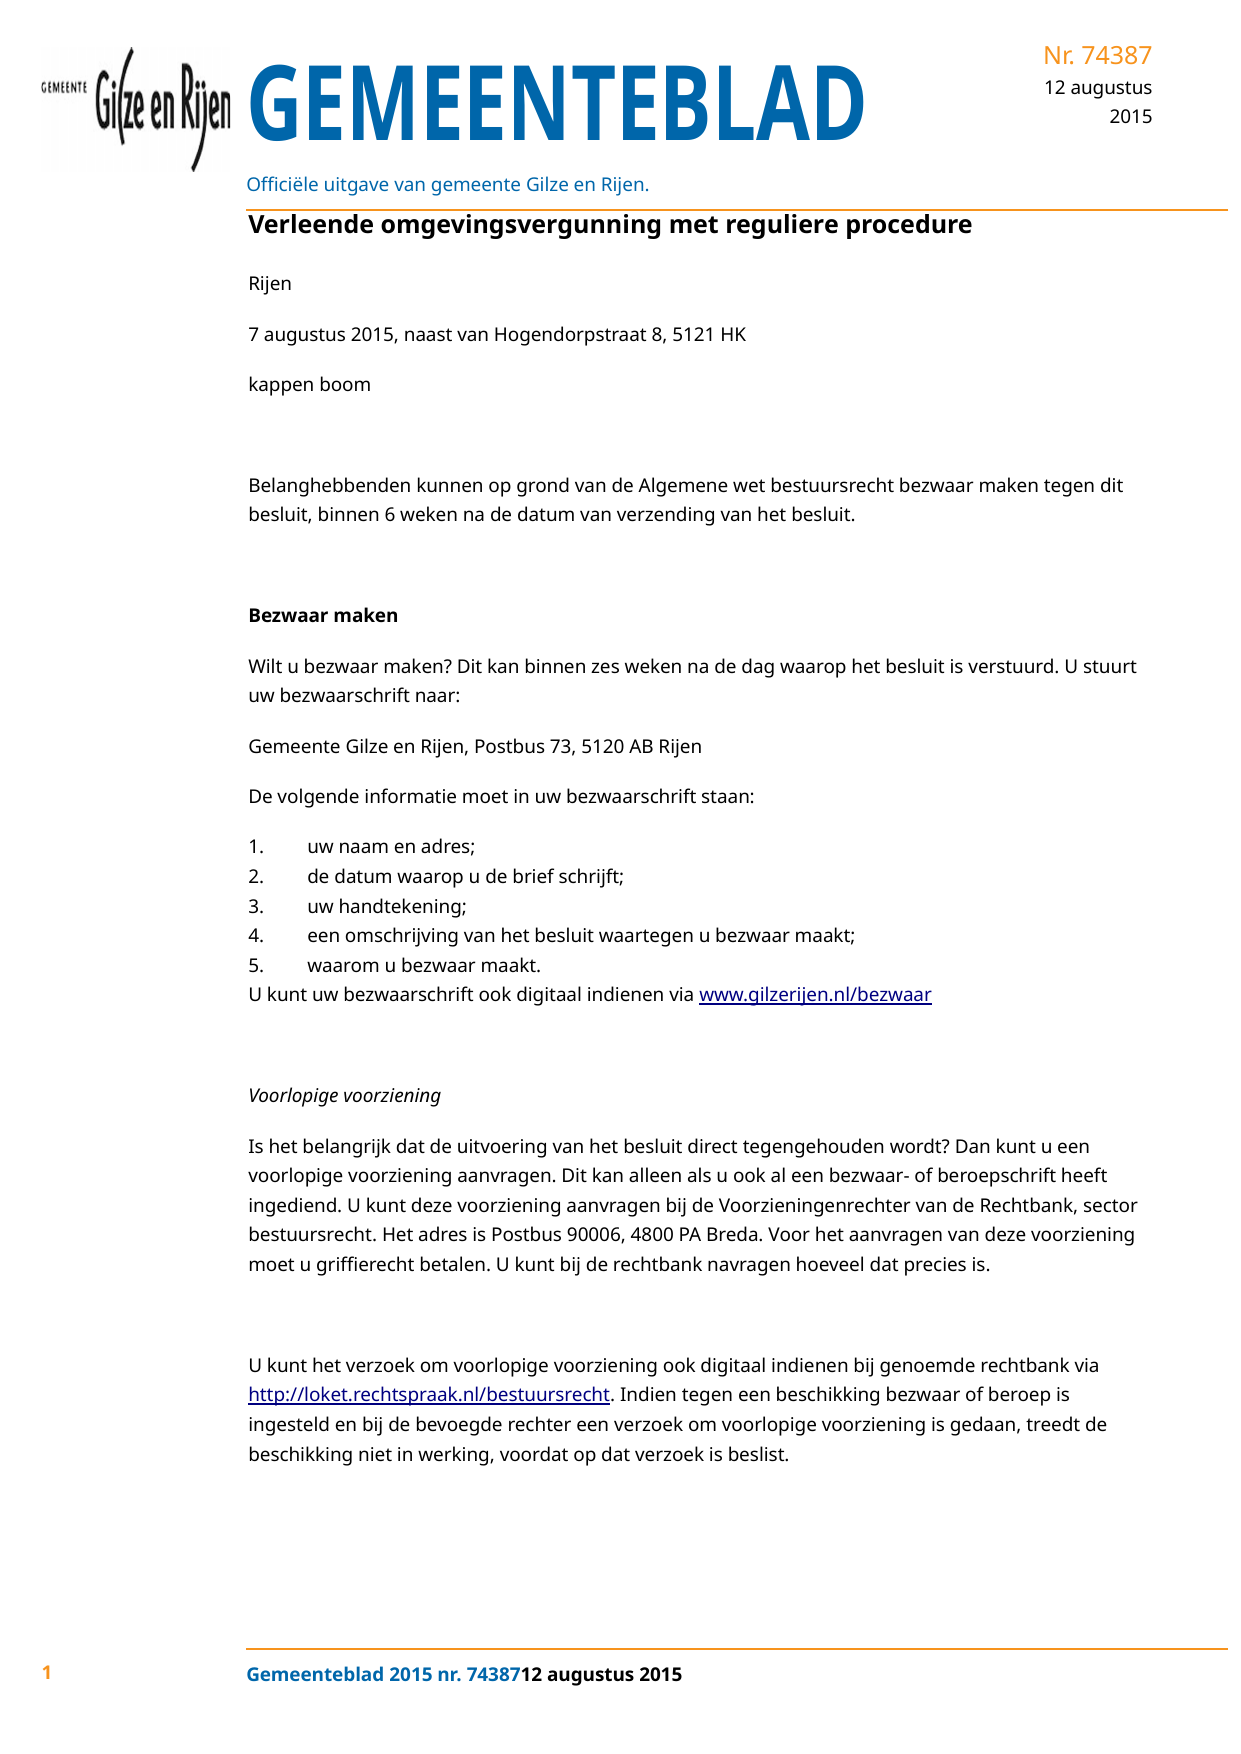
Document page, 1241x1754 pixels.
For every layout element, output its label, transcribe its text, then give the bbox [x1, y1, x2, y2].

text Is het belangrijk dat de uitvoering van het besluit direct tegengehouden wordt? Dan kunt u een voorlopige voorziening aanvragen. Dit kan alleen als u ook al een bezwaar- of beroepschrift heeft ingediend. U kunt deze voorziening aanvragen bij de Voorzieningenrechter van de Rechtbank, sector bestuursrecht. Het adres is Postbus 90006, 4800 PA Breda. Voor het aanvragen van deze voorziening moet u griffierecht betalen. U kunt bij de rechtbank navragen hoeveel dat precies is. [248, 1133, 1152, 1277]
text Verleende omgevingsvergunning met reguliere procedure [248, 211, 1152, 241]
text kappen boom [248, 371, 1152, 397]
text De volgende informatie moet in uw bezwaarschrift staan: [248, 783, 1152, 809]
text Rijen [248, 270, 1152, 296]
text Bezwaar maken [248, 602, 1152, 628]
text 7 augustus 2015, naast van Hogendorpstraat 8, 5121 HK [248, 321, 1152, 346]
list de datum waarop u de brief schrijft; [248, 863, 1152, 889]
list uw handtekening; [248, 893, 1152, 918]
text Wilt u bezwaar maken? Dit kan binnen zes weken na de dag waarop het besluit is verstuurd. U stuurt uw bezwaarschrift naar: [248, 653, 1152, 708]
text Belanghebbenden kunnen op grond van de Algemene wet bestuursrecht bezwaar maken tegen dit besluit, binnen 6 weken na de datum van verzending van het besluit. [248, 472, 1152, 527]
list uw naam en adres; [248, 834, 1152, 859]
text Voorlopige voorziening [248, 1082, 1152, 1108]
picture [41, 47, 231, 172]
text Gemeente Gilze en Rijen, Postbus 73, 5120 AB Rijen [248, 733, 1152, 758]
list waarom u bezwaar maakt. [248, 952, 1152, 978]
text U kunt uw bezwaarschrift ook digitaal indienen via www.gilzerijen.nl/bezwaar [248, 982, 1152, 1007]
text U kunt het verzoek om voorlopige voorziening ook digitaal indienen bij genoemde rechtbank via http://loket.rechtspraak.nl/bestuursrecht. Indien tegen een beschikking bezwaar of beroep is ingesteld en bij de bevoegde rechter een verzoek om voorlopige voorziening is gedaan, treedt de beschikking niet in werking, voordat op dat verzoek is beslist. [248, 1352, 1152, 1466]
list een omschrijving van het besluit waartegen u bezwaar maakt; [248, 922, 1152, 948]
